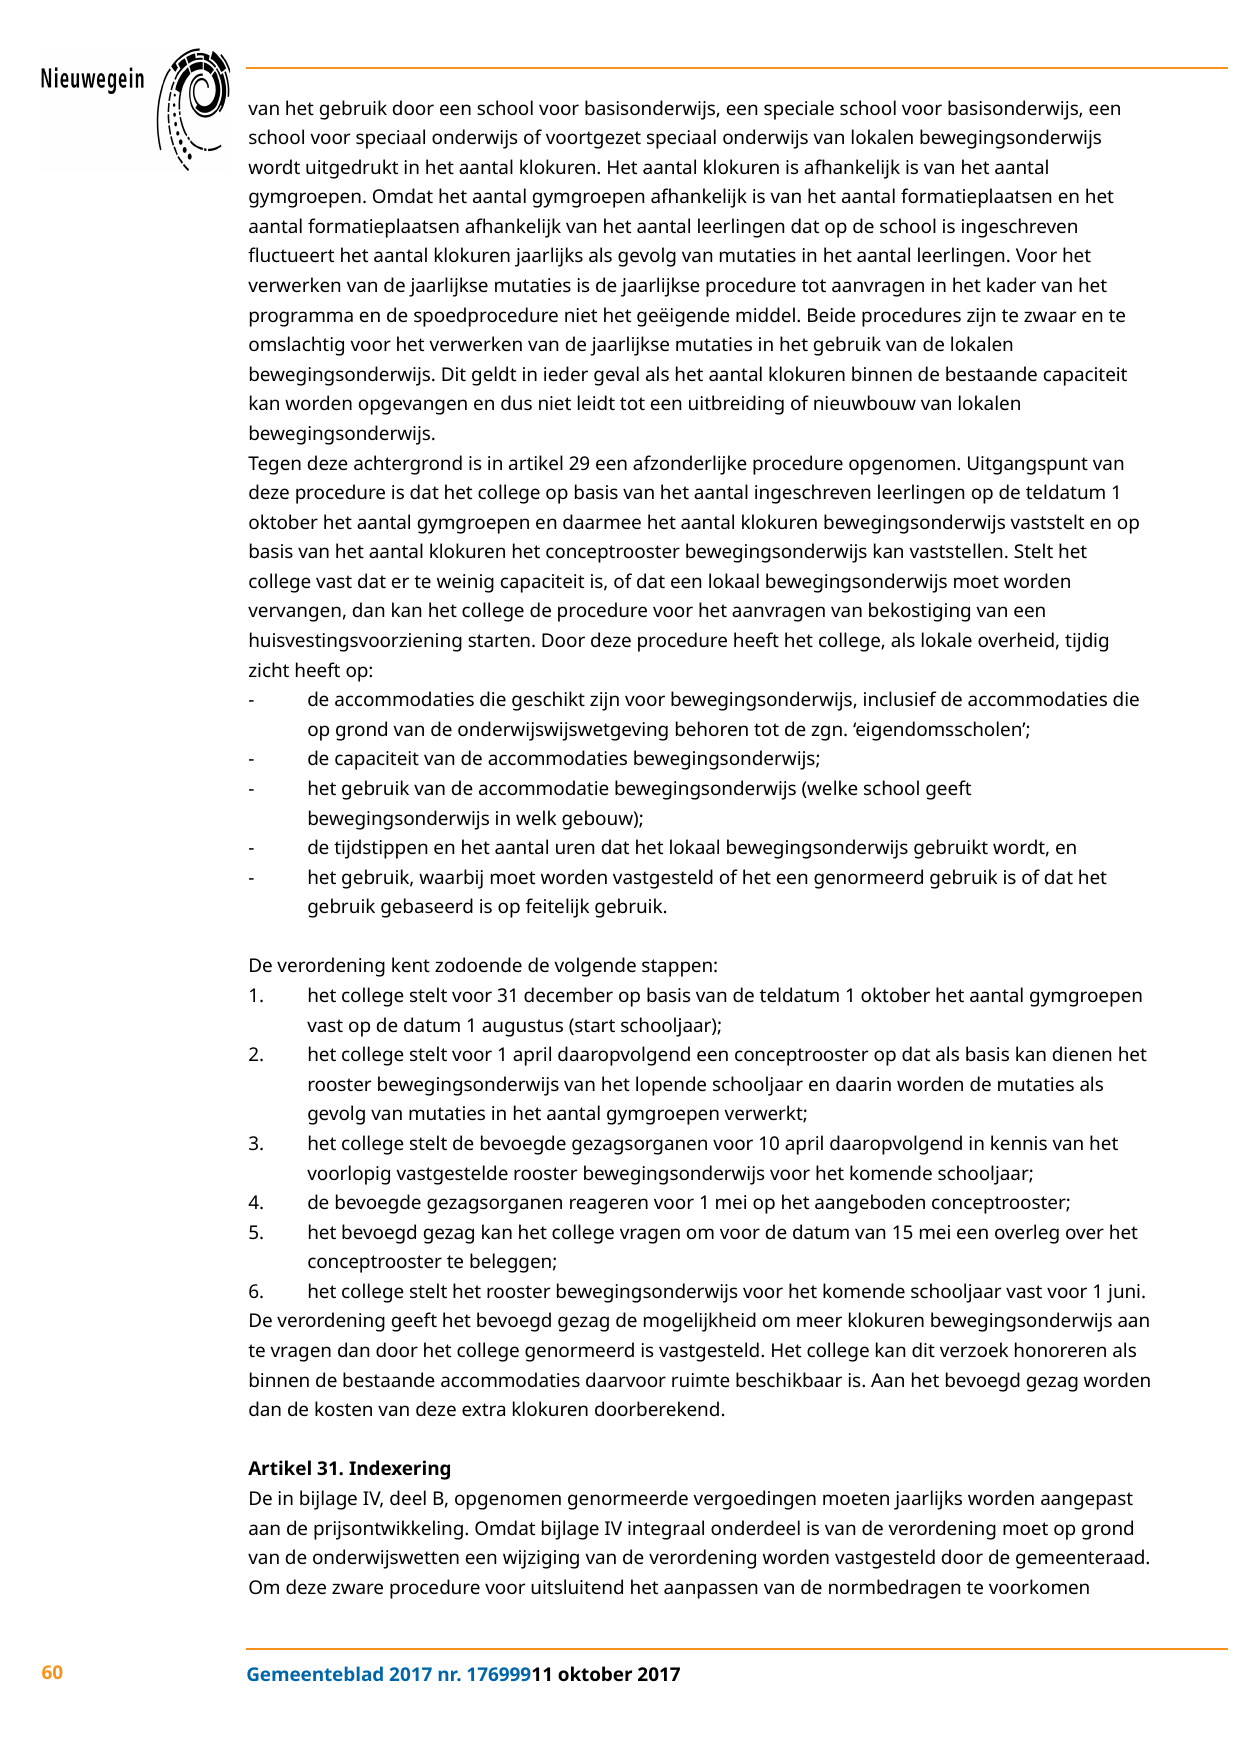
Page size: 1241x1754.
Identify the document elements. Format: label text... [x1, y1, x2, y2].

text De verordening kent zodoende de volgende stappen: [248, 953, 1152, 978]
list de capaciteit van de accommodaties bewegingsonderwijs; [248, 746, 1152, 771]
list de tijdstippen en het aantal uren dat het lokaal bewegingsonderwijs gebruikt wordt, en [248, 834, 1152, 860]
list het gebruik van de accommodatie bewegingsonderwijs (welke school geeft bewegingsonderwijs in welk gebouw); [248, 775, 1152, 831]
text De in bijlage IV, deel B, opgenomen genormeerde vergoedingen moeten jaarlijks worden aangepast aan de prijsontwikkeling. Omdat bijlage IV integraal onderdeel is van de verordening moet op grond van de onderwijswetten een wijziging van de verordening worden vastgesteld door de gemeenteraad. Om deze zware procedure voor uitsluitend het aanpassen van de normbedragen te voorkomen [248, 1485, 1152, 1600]
list het college stelt de bevoegde gezagsorganen voor 10 april daaropvolgend in kennis van het voorlopig vastgestelde rooster bewegingsonderwijs voor het komende schooljaar; [248, 1130, 1152, 1186]
picture [41, 47, 231, 172]
text De verordening geeft het bevoegd gezag de mogelijkheid om meer klokuren bewegingsonderwijs aan te vragen dan door het college genormeerd is vastgesteld. Het college kan dit verzoek honoreren als binnen de bestaande accommodaties daarvoor ruimte beschikbaar is. Aan het bevoegd gezag worden dan de kosten van deze extra klokuren doorberekend. [248, 1308, 1152, 1422]
list het college stelt het rooster bewegingsonderwijs voor het komende schooljaar vast voor 1 juni. [248, 1278, 1152, 1304]
list het gebruik, waarbij moet worden vastgesteld of het een genormeerd gebruik is of dat het gebruik gebaseerd is op feitelijk gebruik. [248, 864, 1152, 919]
list de accommodaties die geschikt zijn voor bewegingsonderwijs, inclusief de accommodaties die op grond van de onderwijswijswetgeving behoren tot de zgn. ‘eigendomsscholen’; [248, 686, 1152, 742]
text Artikel 31. Indexering [248, 1456, 1152, 1481]
list het college stelt voor 1 april daaropvolgend een conceptrooster op dat als basis kan dienen het rooster bewegingsonderwijs van het lopende schooljaar en daarin worden de mutaties als gevolg van mutaties in het aantal gymgroepen verwerkt; [248, 1041, 1152, 1126]
list de bevoegde gezagsorganen reageren voor 1 mei op het aangeboden conceptrooster; [248, 1189, 1152, 1215]
list het college stelt voor 31 december op basis van de teldatum 1 oktober het aantal gymgroepen vast op de datum 1 augustus (start schooljaar); [248, 982, 1152, 1038]
text van het gebruik door een school voor basisonderwijs, een speciale school voor basisonderwijs, een school voor speciaal onderwijs of voortgezet speciaal onderwijs van lokalen bewegingsonderwijs wordt uitgedrukt in het aantal klokuren. Het aantal klokuren is afhankelijk is van het aantal gymgroepen. Omdat het aantal gymgroepen afhankelijk is van het aantal formatieplaatsen en het aantal formatieplaatsen afhankelijk van het aantal leerlingen dat op de school is ingeschreven fluctueert het aantal klokuren jaarlijks als gevolg van mutaties in het aantal leerlingen. Voor het verwerken van de jaarlijkse mutaties is de jaarlijkse procedure tot aanvragen in het kader van het programma en de spoedprocedure niet het geëigende middel. Beide procedures zijn te zwaar en te omslachtig voor het verwerken van de jaarlijkse mutaties in het gebruik van de lokalen bewegingsonderwijs. Dit geldt in ieder geval als het aantal klokuren binnen de bestaande capaciteit kan worden opgevangen en dus niet leidt tot een uitbreiding of nieuwbouw van lokalen bewegingsonderwijs. [248, 95, 1152, 446]
text Tegen deze achtergrond is in artikel 29 een afzonderlijke procedure opgenomen. Uitgangspunt van deze procedure is dat het college op basis van het aantal ingeschreven leerlingen op de teldatum 1 oktober het aantal gymgroepen en daarmee het aantal klokuren bewegingsonderwijs vaststelt en op basis van het aantal klokuren het conceptrooster bewegingsonderwijs kan vaststellen. Stelt het college vast dat er te weinig capaciteit is, of dat een lokaal bewegingsonderwijs moet worden vervangen, dan kan het college de procedure voor het aanvragen van bekostiging van een huisvestingsvoorziening starten. Door deze procedure heeft het college, als lokale overheid, tijdig zicht heeft op: [248, 450, 1152, 683]
list het bevoegd gezag kan het college vragen om voor de datum van 15 mei een overleg over het conceptrooster te beleggen; [248, 1219, 1152, 1274]
